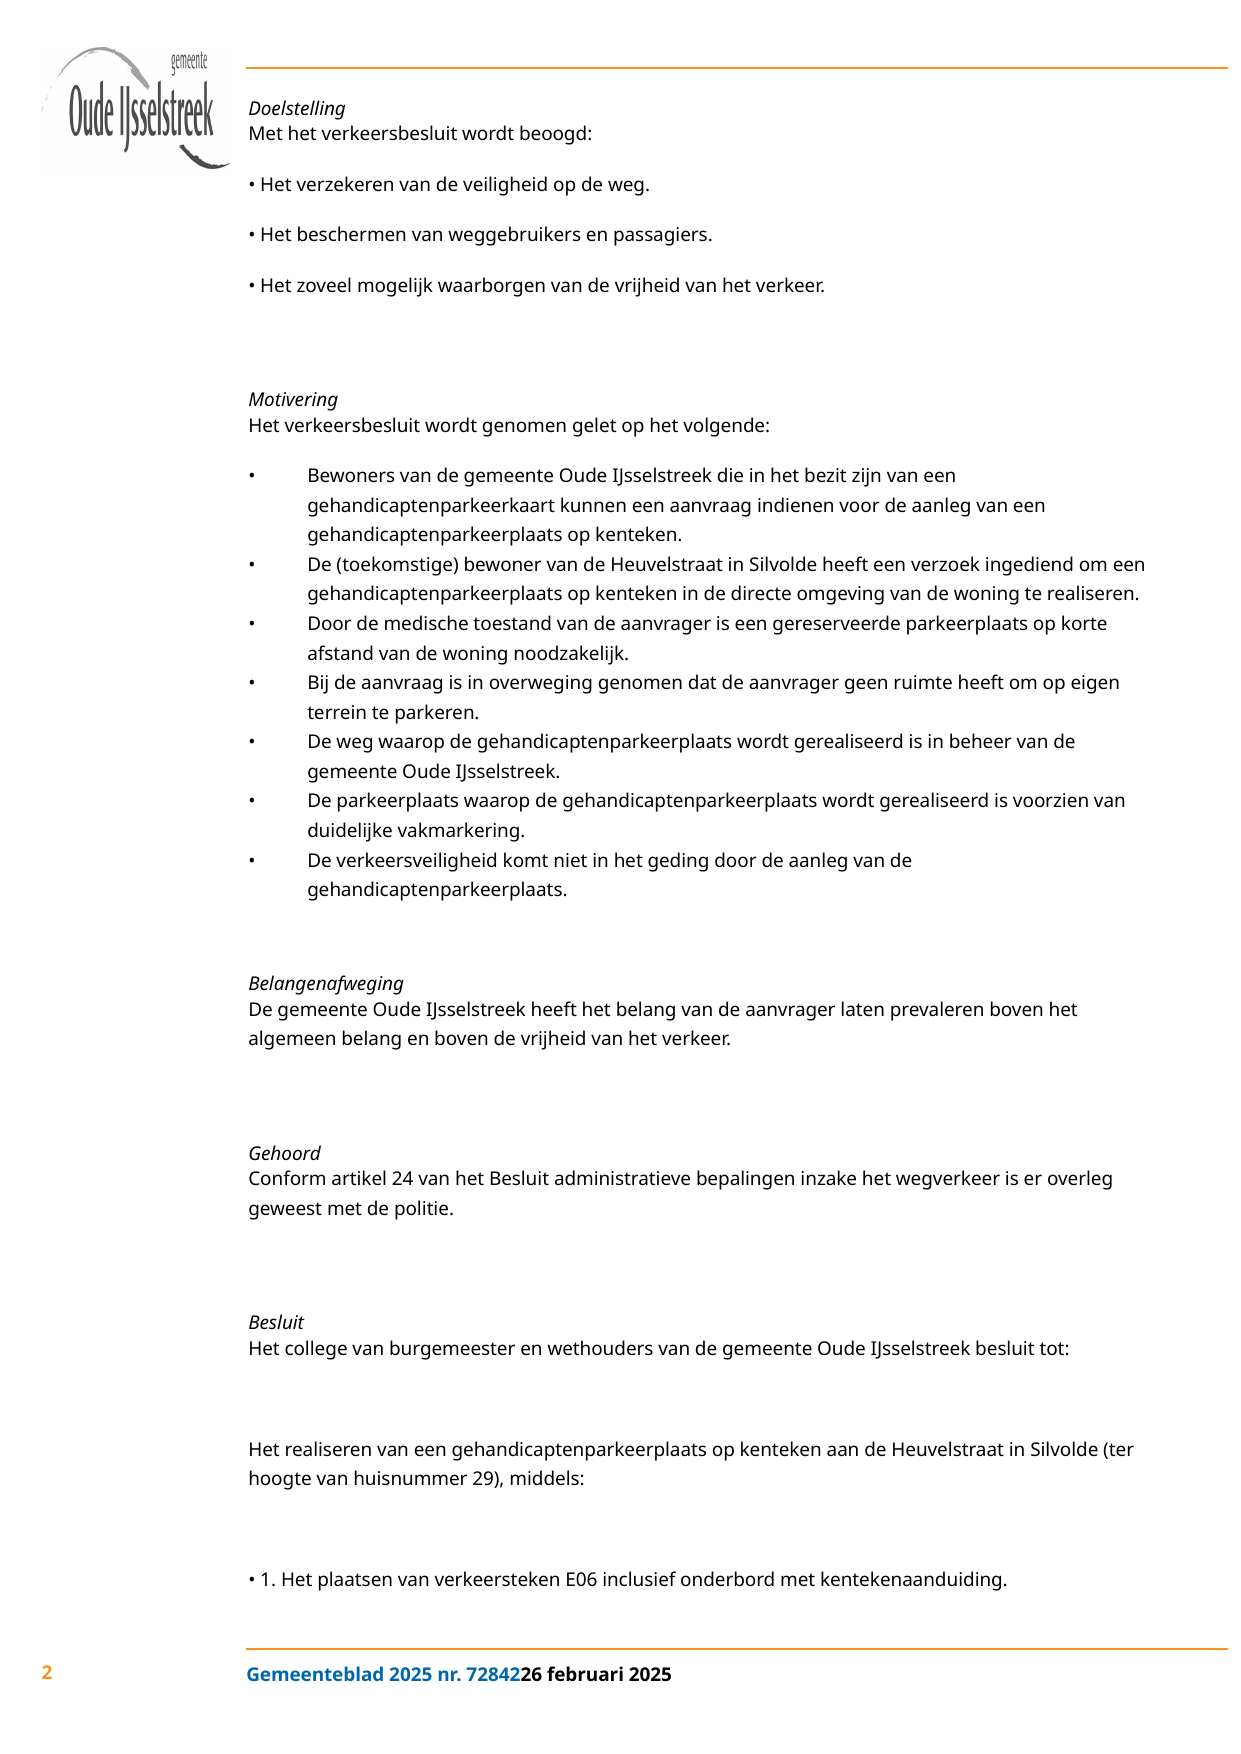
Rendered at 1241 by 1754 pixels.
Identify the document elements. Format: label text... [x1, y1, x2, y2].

list De parkeerplaats waarop de gehandicaptenparkeerplaats wordt gerealiseerd is voorzien van duidelijke vakmarkering. [248, 788, 1152, 843]
list De weg waarop de gehandicaptenparkeerplaats wordt gerealiseerd is in beheer van de gemeente Oude IJsselstreek. [248, 728, 1152, 784]
text Besluit [248, 1309, 1152, 1335]
text • Het verzekeren van de veiligheid op de weg. [248, 171, 1152, 197]
text Conform artikel 24 van het Besluit administratieve bepalingen inzake het wegverkeer is er overleg geweest met de politie. [248, 1165, 1152, 1221]
text Met het verkeersbesluit wordt beoogd: [248, 121, 1152, 146]
list De (toekomstige) bewoner van de Heuvelstraat in Silvolde heeft een verzoek ingediend om een gehandicaptenparkeerplaats op kenteken in de directe omgeving van de woning te realiseren. [248, 551, 1152, 606]
list De verkeersveiligheid komt niet in het geding door de aanleg van de gehandicaptenparkeerplaats. [248, 847, 1152, 902]
list Door de medische toestand van de aanvrager is een gereserveerde parkeerplaats op korte afstand van de woning noodzakelijk. [248, 610, 1152, 666]
text De gemeente Oude IJsselstreek heeft het belang van de aanvrager laten prevaleren boven het algemeen belang en boven de vrijheid van het verkeer. [248, 996, 1152, 1051]
text Het realiseren van een gehandicaptenparkeerplaats op kenteken aan de Heuvelstraat in Silvolde (ter hoogte van huisnummer 29), middels: [248, 1436, 1152, 1491]
list Bewoners van de gemeente Oude IJsselstreek die in het bezit zijn van een gehandicaptenparkeerkaart kunnen een aanvraag indienen voor de aanleg van een gehandicaptenparkeerplaats op kenteken. [248, 462, 1152, 547]
picture [41, 47, 231, 172]
text • Het beschermen van weggebruikers en passagiers. [248, 221, 1152, 247]
list Bij de aanvraag is in overweging genomen dat de aanvrager geen ruimte heeft om op eigen terrein te parkeren. [248, 669, 1152, 725]
text Motivering [248, 386, 1152, 412]
text Doelstelling [248, 95, 1152, 121]
text • Het zoveel mogelijk waarborgen van de vrijheid van het verkeer. [248, 272, 1152, 297]
text Gehoord [248, 1140, 1152, 1165]
text Het verkeersbesluit wordt genomen gelet op het volgende: [248, 412, 1152, 438]
text • 1. Het plaatsen van verkeersteken E06 inclusief onderbord met kentekenaanduiding. [248, 1566, 1152, 1592]
text Belangenafweging [248, 970, 1152, 996]
text Het college van burgemeester en wethouders van de gemeente Oude IJsselstreek besluit tot: [248, 1335, 1152, 1361]
